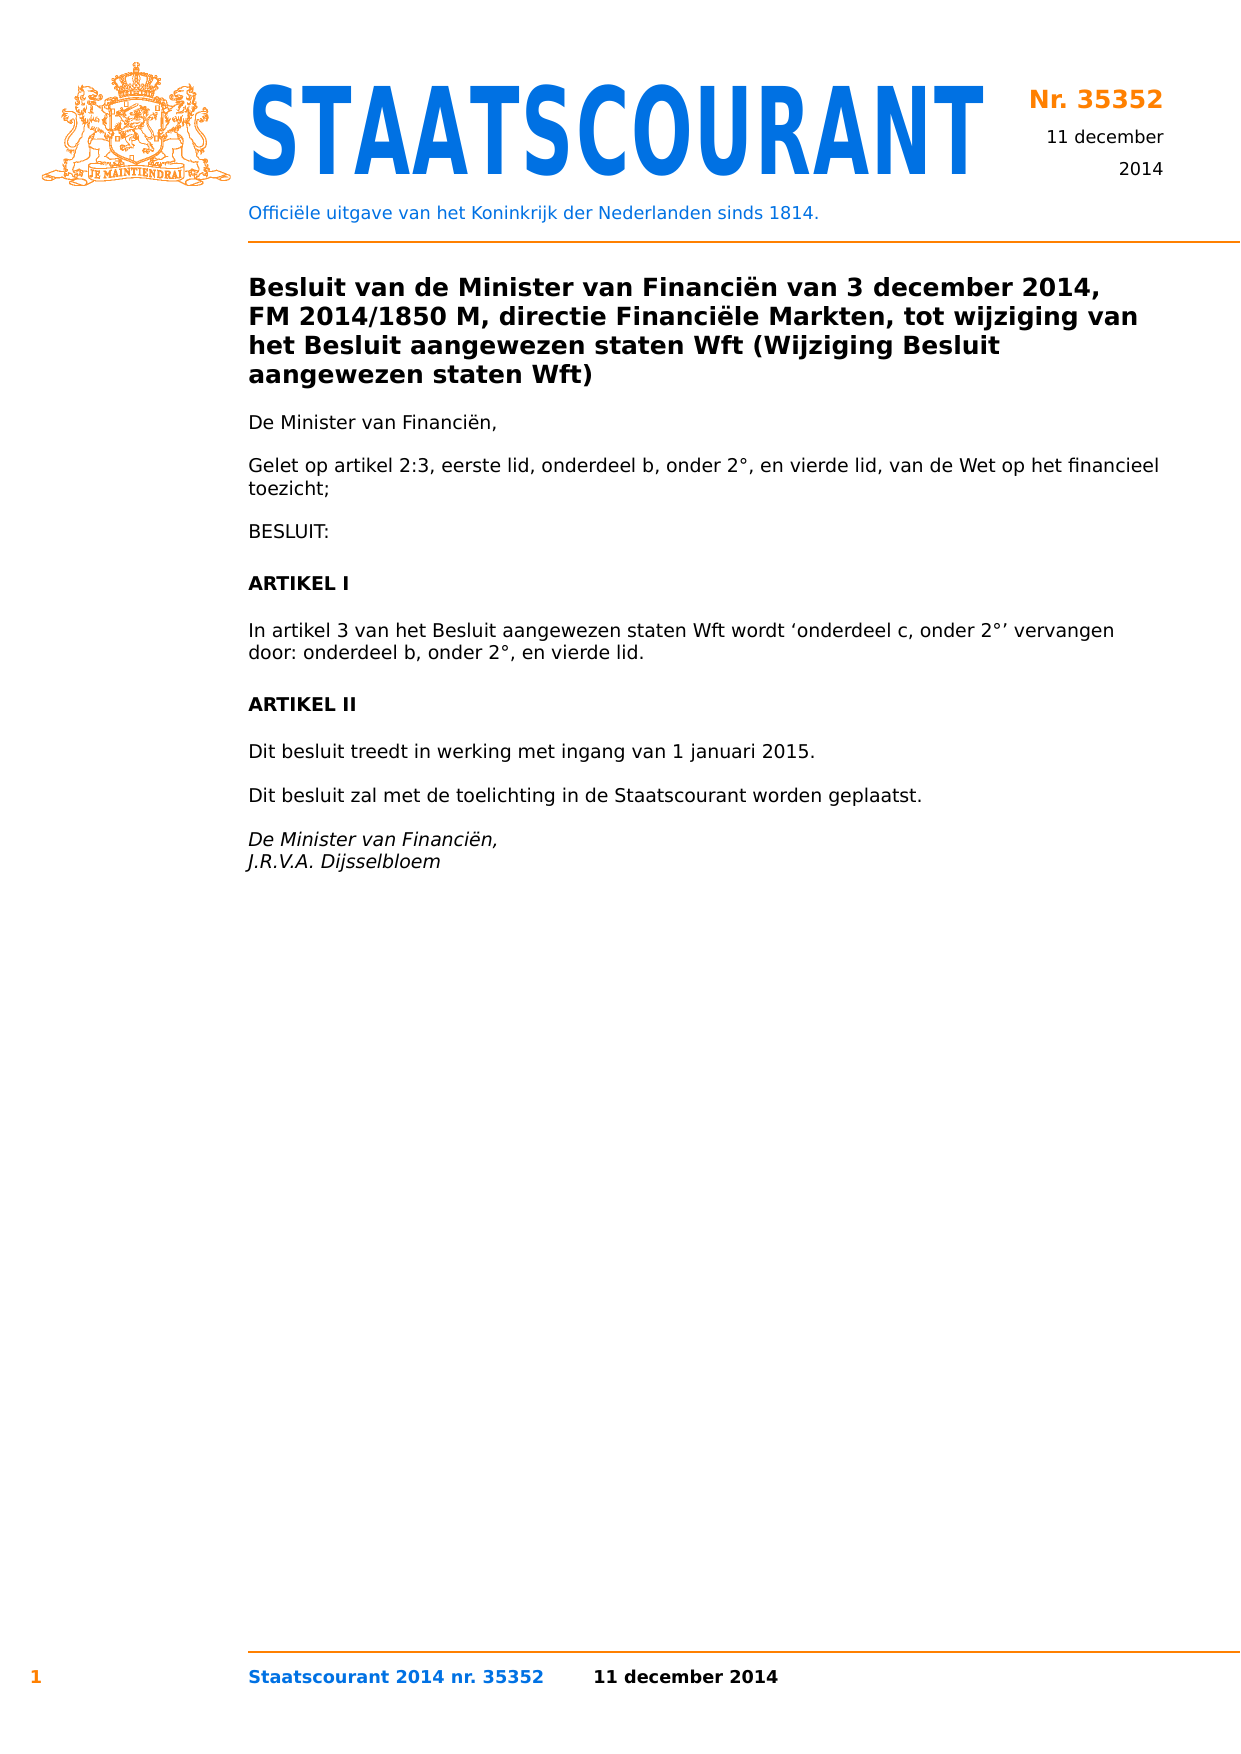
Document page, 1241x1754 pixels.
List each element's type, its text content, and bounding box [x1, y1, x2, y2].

table_header [25, 62, 248, 241]
subtitle ARTIKEL II [248, 694, 1163, 716]
table_cell 2014 [998, 153, 1240, 203]
table_cell Officiële uitgave van het Koninkrijk der Nederlanden sinds 1814. [248, 203, 1240, 241]
picture [41, 62, 231, 186]
text Gelet op artikel 2:3, eerste lid, onderdeel b, onder 2°, en vierde lid, van de Wet op het financieel toezicht; [248, 455, 1163, 499]
text Dit besluit zal met de toelichting in de Staatscourant worden geplaatst. [248, 785, 1163, 807]
table_header STAATSCOURANT [248, 62, 998, 203]
text De Minister van Financiën, [248, 412, 1163, 433]
table_cell 11 december [998, 121, 1240, 153]
text In artikel 3 van het Besluit aangewezen staten Wft wordt ‘onderdeel c, onder 2°’ vervangen door: onderdeel b, onder 2°, en vierde lid. [248, 620, 1163, 664]
table_header Nr. 35352 [998, 62, 1240, 121]
subtitle Besluit van de Minister van Financiën van 3 december 2014, FM 2014/1850 M, directie Financiële Markten, tot wijziging van het Besluit aangewezen staten Wft (Wijziging Besluit aangewezen staten Wft) [248, 273, 1163, 390]
text BESLUIT: [248, 521, 1163, 543]
text De Minister van Financiën, J.R.V.A. Dijsselbloem [248, 829, 1163, 873]
text Dit besluit treedt in werking met ingang van 1 januari 2015. [248, 741, 1163, 763]
subtitle ARTIKEL I [248, 573, 1163, 595]
